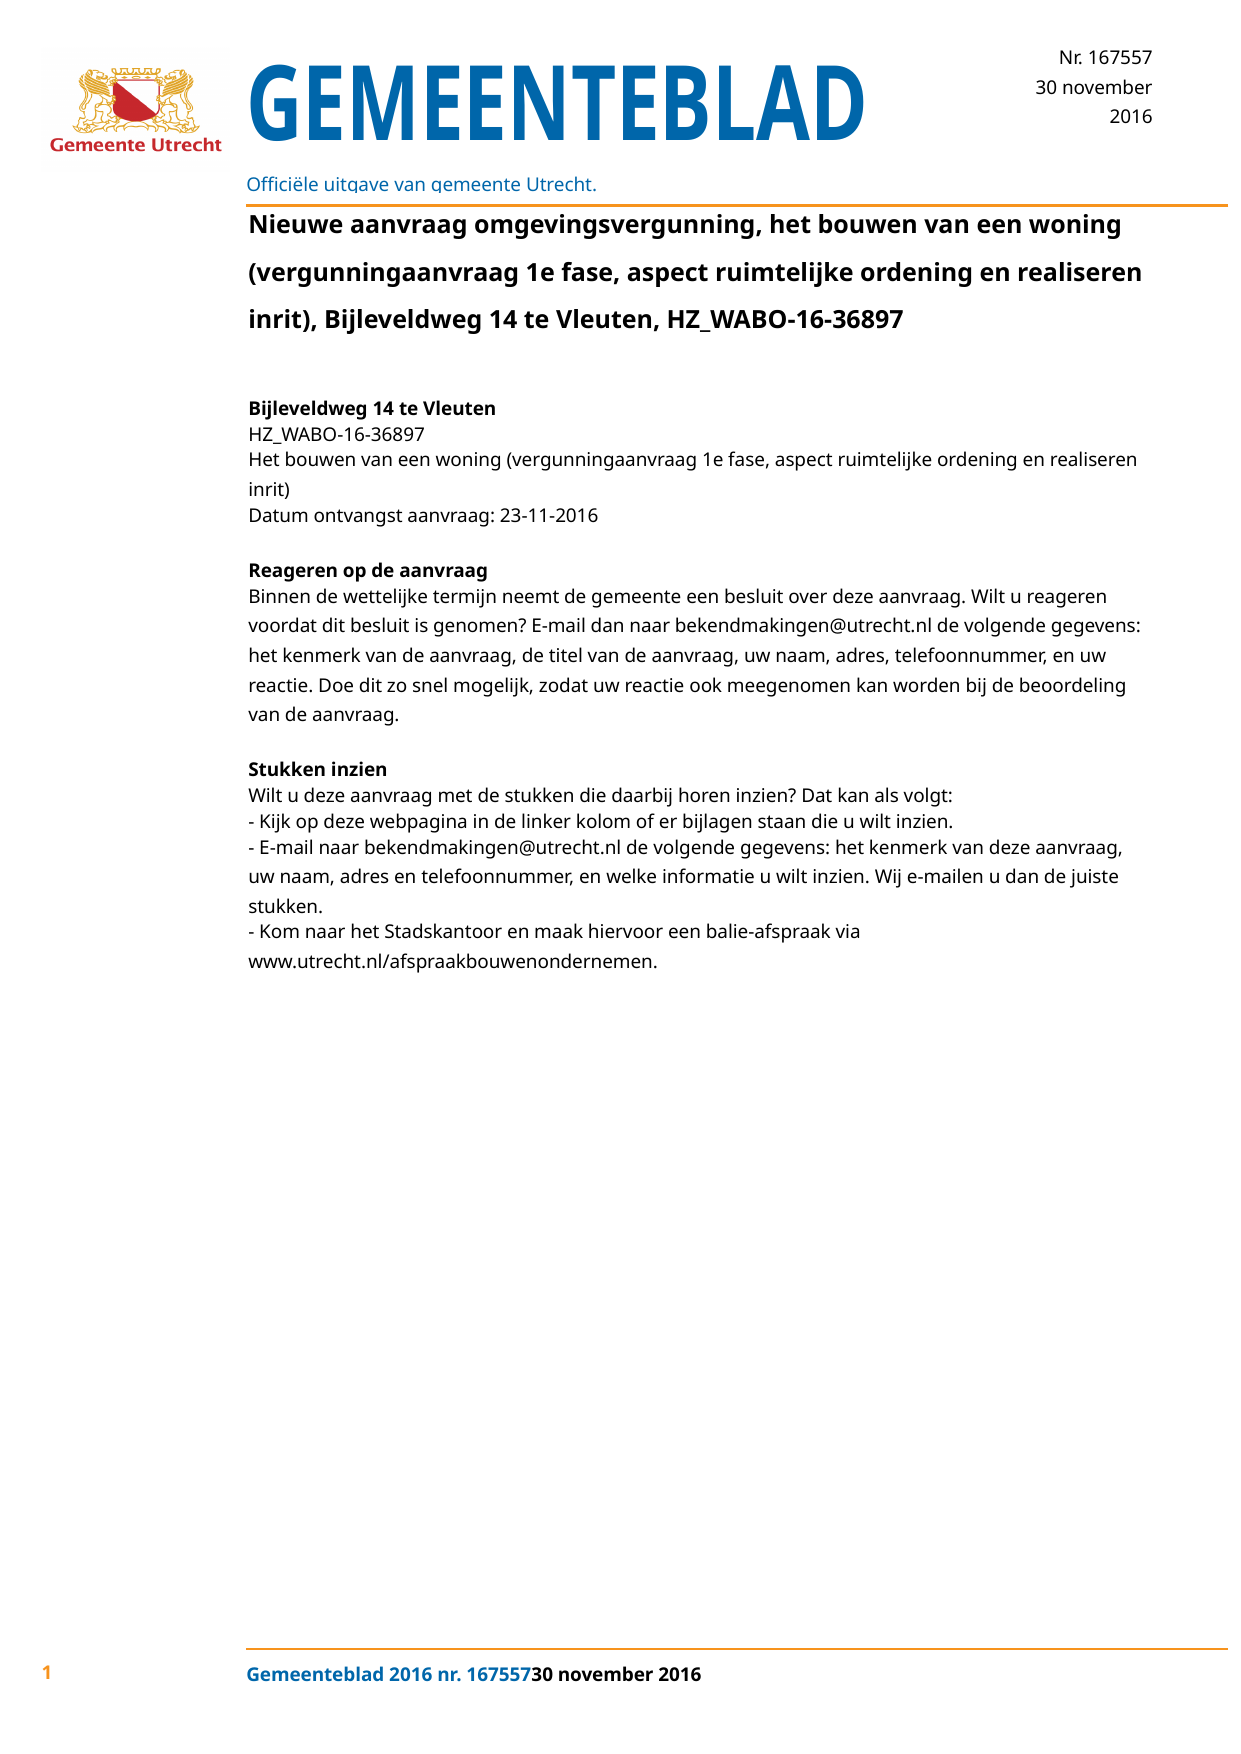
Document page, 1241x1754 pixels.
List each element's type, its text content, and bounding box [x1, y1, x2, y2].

table_cell - Kijk op deze webpagina in de linker kolom of er bijlagen staan die u wilt inzien. [248, 808, 1152, 834]
table_cell - E-mail naar bekendmakingen@utrecht.nl de volgende gegevens: het kenmerk van deze aanvraag, uw naam, adres en telefoonnummer, en welke informatie u wilt inzien. Wij e-mailen u dan de juiste stukken. [248, 834, 1152, 919]
text Nieuwe aanvraag omgevingsvergunning, het bouwen van een woning (vergunningaanvraag 1e fase, aspect ruimtelijke ordening en realiseren inrit), Bijleveldweg 14 te Vleuten, HZ_WABO-16-36897 [248, 207, 1152, 336]
table_cell Datum ontvangst aanvraag: 23-11-2016 [248, 502, 1152, 557]
table_cell Wilt u deze aanvraag met de stukken die daarbij horen inzien? Dat kan als volgt: [248, 783, 1152, 808]
table_cell - Kom naar het Stadskantoor en maak hiervoor een balie-afspraak via www.utrecht.nl/afspraakbouwenondernemen. [248, 919, 1152, 974]
table_cell Reageren op de aanvraag [248, 557, 1152, 583]
table_cell Binnen de wettelijke termijn neemt de gemeente een besluit over deze aanvraag. Wilt u reageren voordat dit besluit is genomen? E-mail dan naar bekendmakingen@utrecht.nl de volgende gegevens: het kenmerk van de aanvraag, de titel van de aanvraag, uw naam, adres, telefoonnummer, en uw reactie. Doe dit zo snel mogelijk, zodat uw reactie ook meegenomen kan worden bij de beoordeling van de aanvraag. [248, 583, 1152, 757]
picture [41, 47, 231, 172]
table_cell HZ_WABO-16-36897 [248, 421, 1152, 447]
table_header Bijleveldweg 14 te Vleuten [248, 395, 1152, 421]
table_cell Het bouwen van een woning (vergunningaanvraag 1e fase, aspect ruimtelijke ordening en realiseren inrit) [248, 447, 1152, 502]
table_cell Stukken inzien [248, 757, 1152, 782]
